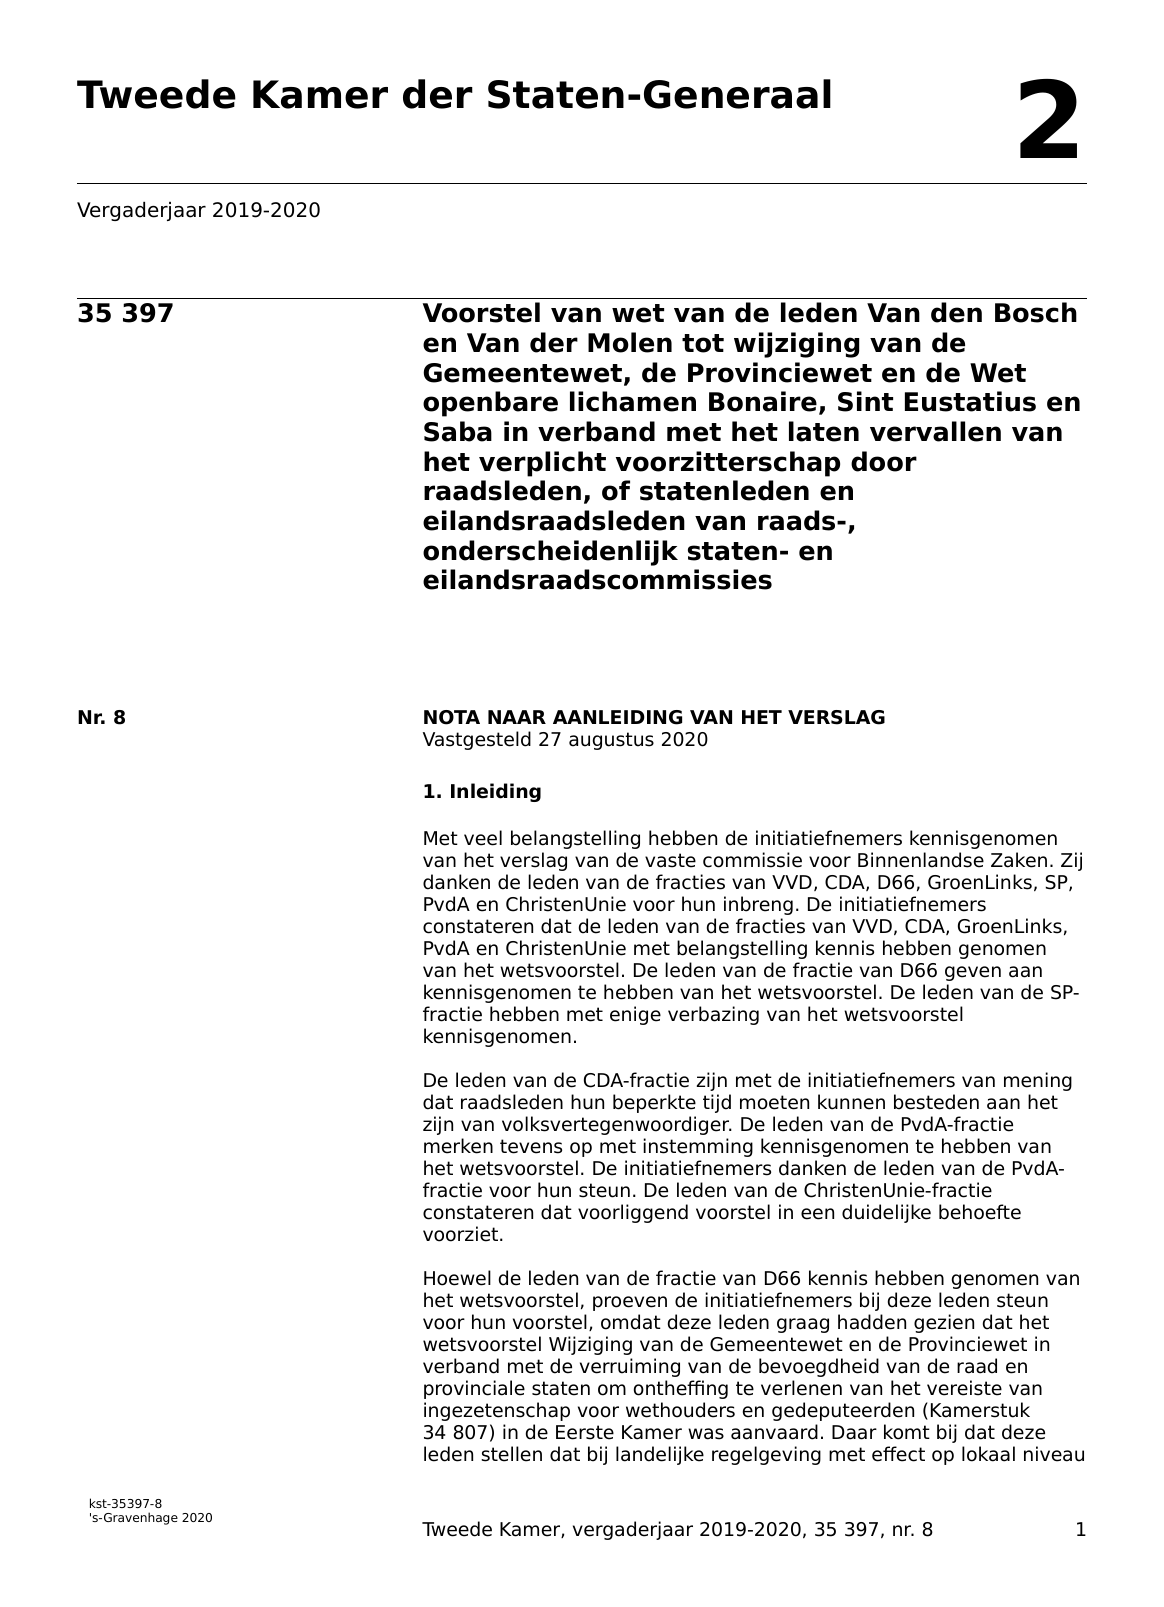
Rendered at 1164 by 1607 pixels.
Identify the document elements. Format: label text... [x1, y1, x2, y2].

text Hoewel de leden van de fractie van D66 kennis hebben genomen van het wetsvoorstel, proeven de initiatiefnemers bij deze leden steun voor hun voorstel, omdat deze leden graag hadden gezien dat het wetsvoorstel Wijziging van de Gemeentewet en de Provinciewet in verband met de verruiming van de bevoegdheid van de raad en provinciale staten om ontheffing te verlenen van het vereiste van ingezetenschap voor wethouders en gedeputeerden (Kamerstuk 34 807) in de Eerste Kamer was aanvaard. Daar komt bij dat deze leden stellen dat bij landelijke regelgeving met effect op lokaal niveau [422, 1268, 1087, 1466]
table_cell Vergaderjaar 2019-2020 [77, 184, 1087, 298]
subtitle Nr. 8 NOTA NAAR AANLEIDING VAN HET VERSLAG [77, 707, 1087, 729]
subtitle 35 397 Voorstel van wet van de leden Van den Bosch en Van der Molen tot wijziging van de Gemeentewet, de Provinciewet en de Wet openbare lichamen Bonaire, Sint Eustatius en Saba in verband met het laten vervallen van het verplicht voorzitterschap door raadsleden, of statenleden en eilandsraadsleden van raads-, onderscheidenlijk staten- en eilandsraadscommissies [77, 299, 1087, 596]
text Vastgesteld 27 augustus 2020 [422, 729, 1087, 751]
table_header Tweede Kamer der Staten-Generaal [77, 59, 886, 183]
text kst-35397-8 [88, 1497, 323, 1511]
text De leden van de CDA-fractie zijn met de initiatiefnemers van mening dat raadsleden hun beperkte tijd moeten kunnen besteden aan het zijn van volksvertegenwoordiger. De leden van de PvdA-fractie merken tevens op met instemming kennisgenomen te hebben van het wetsvoorstel. De initiatiefnemers danken de leden van de PvdA-fractie voor hun steun. De leden van de ChristenUnie-fractie constateren dat voorliggend voorstel in een duidelijke behoefte voorziet. [422, 1070, 1087, 1246]
subtitle 1. Inleiding [422, 781, 1087, 803]
text Met veel belangstelling hebben de initiatiefnemers kennisgenomen van het verslag van de vaste commissie voor Binnenlandse Zaken. Zij danken de leden van de fracties van VVD, CDA, D66, GroenLinks, SP, PvdA en ChristenUnie voor hun inbreng. De initiatiefnemers constateren dat de leden van de fracties van VVD, CDA, GroenLinks, PvdA en ChristenUnie met belangstelling kennis hebben genomen van het wetsvoorstel. De leden van de fractie van D66 geven aan kennisgenomen te hebben van het wetsvoorstel. De leden van de SP-fractie hebben met enige verbazing van het wetsvoorstel kennisgenomen. [422, 828, 1087, 1048]
text 's-Gravenhage 2020 [88, 1511, 323, 1525]
table_header 2 [886, 59, 1087, 183]
